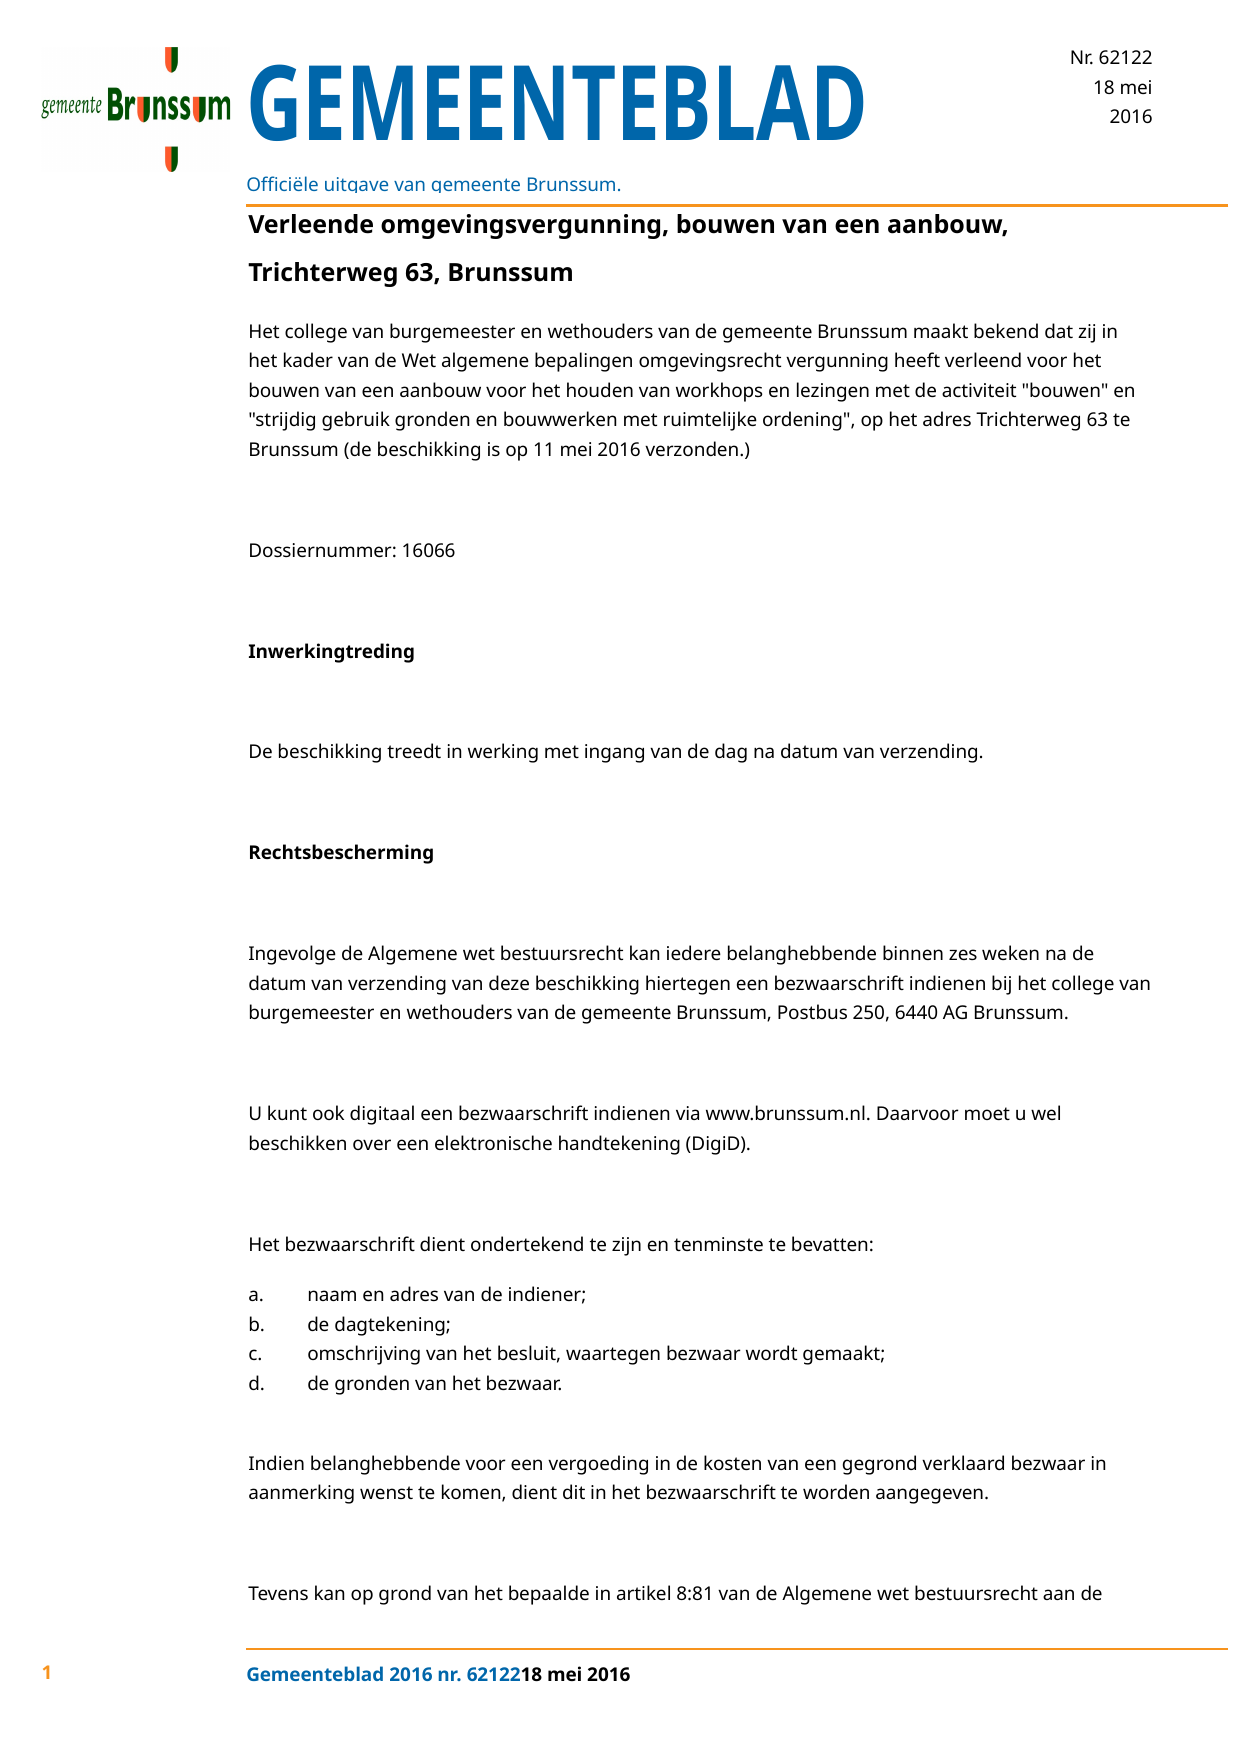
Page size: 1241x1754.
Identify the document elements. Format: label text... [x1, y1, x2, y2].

list de dagtekening; [248, 1311, 1152, 1337]
text Rechtsbescherming [248, 839, 1152, 865]
text Inwerkingtreding [248, 638, 1152, 664]
list naam en adres van de indiener; [248, 1281, 1152, 1307]
text Het college van burgemeester en wethouders van de gemeente Brunssum maakt bekend dat zij in het kader van de Wet algemene bepalingen omgevingsrecht vergunning heeft verleend voor het bouwen van een aanbouw voor het houden van workhops en lezingen met de activiteit "bouwen" en "strijdig gebruik gronden en bouwwerken met ruimtelijke ordening", op het adres Trichterweg 63 te Brunssum (de beschikking is op 11 mei 2016 verzonden.) [248, 318, 1152, 462]
text Het bezwaarschrift dient ondertekend te zijn en tenminste te bevatten: [248, 1231, 1152, 1257]
text U kunt ook digitaal een bezwaarschrift indienen via www.brunssum.nl. Daarvoor moet u wel beschikken over een elektronische handtekening (DigiD). [248, 1100, 1152, 1156]
text Indien belanghebbende voor een vergoeding in de kosten van een gegrond verklaard bezwaar in aanmerking wenst te komen, dient dit in het bezwaarschrift te worden aangegeven. [248, 1450, 1152, 1505]
text Dossiernummer: 16066 [248, 537, 1152, 563]
text Verleende omgevingsvergunning, bouwen van een aanbouw, Trichterweg 63, Brunssum [248, 207, 1152, 288]
list omschrijving van het besluit, waartegen bezwaar wordt gemaakt; [248, 1340, 1152, 1366]
list de gronden van het bezwaar. [248, 1370, 1152, 1396]
picture [41, 47, 231, 172]
text Ingevolge de Algemene wet bestuursrecht kan iedere belanghebbende binnen zes weken na de datum van verzending van deze beschikking hiertegen een bezwaarschrift indienen bij het college van burgemeester en wethouders van de gemeente Brunssum, Postbus 250, 6440 AG Brunssum. [248, 940, 1152, 1025]
text Tevens kan op grond van het bepaalde in artikel 8:81 van de Algemene wet bestuursrecht aan de [248, 1580, 1152, 1606]
text De beschikking treedt in werking met ingang van de dag na datum van verzending. [248, 739, 1152, 764]
